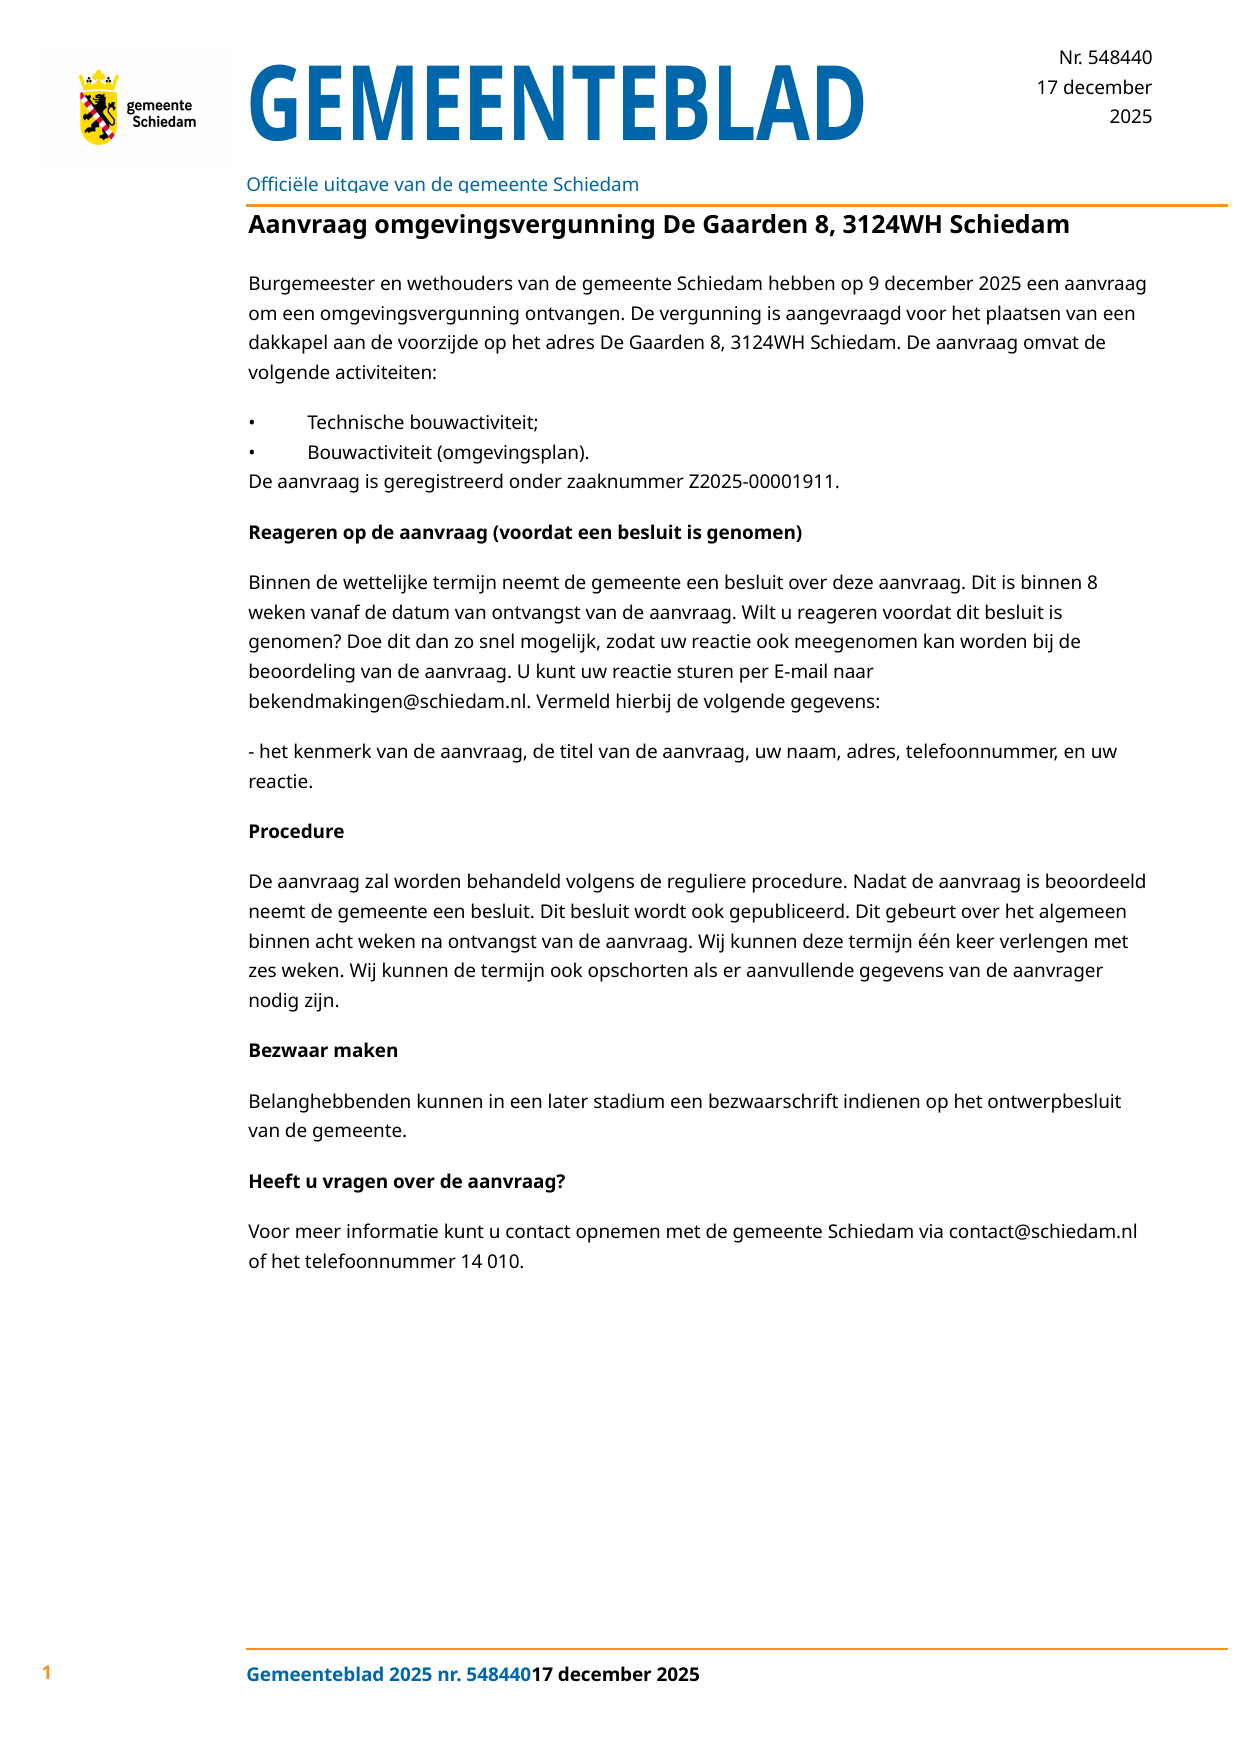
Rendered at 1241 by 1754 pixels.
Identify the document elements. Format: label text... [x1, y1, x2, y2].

text De aanvraag is geregistreerd onder zaaknummer Z2025-00001911. [248, 469, 1152, 494]
text - het kenmerk van de aanvraag, de titel van de aanvraag, uw naam, adres, telefoonnummer, en uw reactie. [248, 738, 1152, 793]
text De aanvraag zal worden behandeld volgens de reguliere procedure. Nadat de aanvraag is beoordeeld neemt de gemeente een besluit. Dit besluit wordt ook gepubliceerd. Dit gebeurt over het algemeen binnen acht weken na ontvangst van de aanvraag. Wij kunnen deze termijn één keer verlengen met zes weken. Wij kunnen de termijn ook opschorten als er aanvullende gegevens van de aanvrager nodig zijn. [248, 869, 1152, 1013]
text Belanghebbenden kunnen in een later stadium een bezwaarschrift indienen op het ontwerpbesluit van de gemeente. [248, 1088, 1152, 1143]
text Binnen de wettelijke termijn neemt de gemeente een besluit over deze aanvraag. Dit is binnen 8 weken vanaf de datum van ontvangst van de aanvraag. Wilt u reageren voordat dit besluit is genomen? Doe dit dan zo snel mogelijk, zodat uw reactie ook meegenomen kan worden bij de beoordeling van de aanvraag. U kunt uw reactie sturen per E-mail naar bekendmakingen@schiedam.nl. Vermeld hierbij de volgende gegevens: [248, 569, 1152, 713]
text Heeft u vragen over de aanvraag? [248, 1168, 1152, 1193]
text Burgemeester en wethouders van de gemeente Schiedam hebben op 9 december 2025 een aanvraag om een omgevingsvergunning ontvangen. De vergunning is aangevraagd voor het plaatsen van een dakkapel aan de voorzijde op het adres De Gaarden 8, 3124WH Schiedam. De aanvraag omvat de volgende activiteiten: [248, 270, 1152, 385]
text Bezwaar maken [248, 1037, 1152, 1063]
list Bouwactiviteit (omgevingsplan). [248, 439, 1152, 465]
list Technische bouwactiviteit; [248, 409, 1152, 435]
picture [41, 47, 231, 172]
text Procedure [248, 818, 1152, 844]
text Reageren op de aanvraag (voordat een besluit is genomen) [248, 519, 1152, 545]
text Aanvraag omgevingsvergunning De Gaarden 8, 3124WH Schiedam [248, 207, 1152, 241]
text Voor meer informatie kunt u contact opnemen met de gemeente Schiedam via contact@schiedam.nl of het telefoonnummer 14 010. [248, 1218, 1152, 1273]
